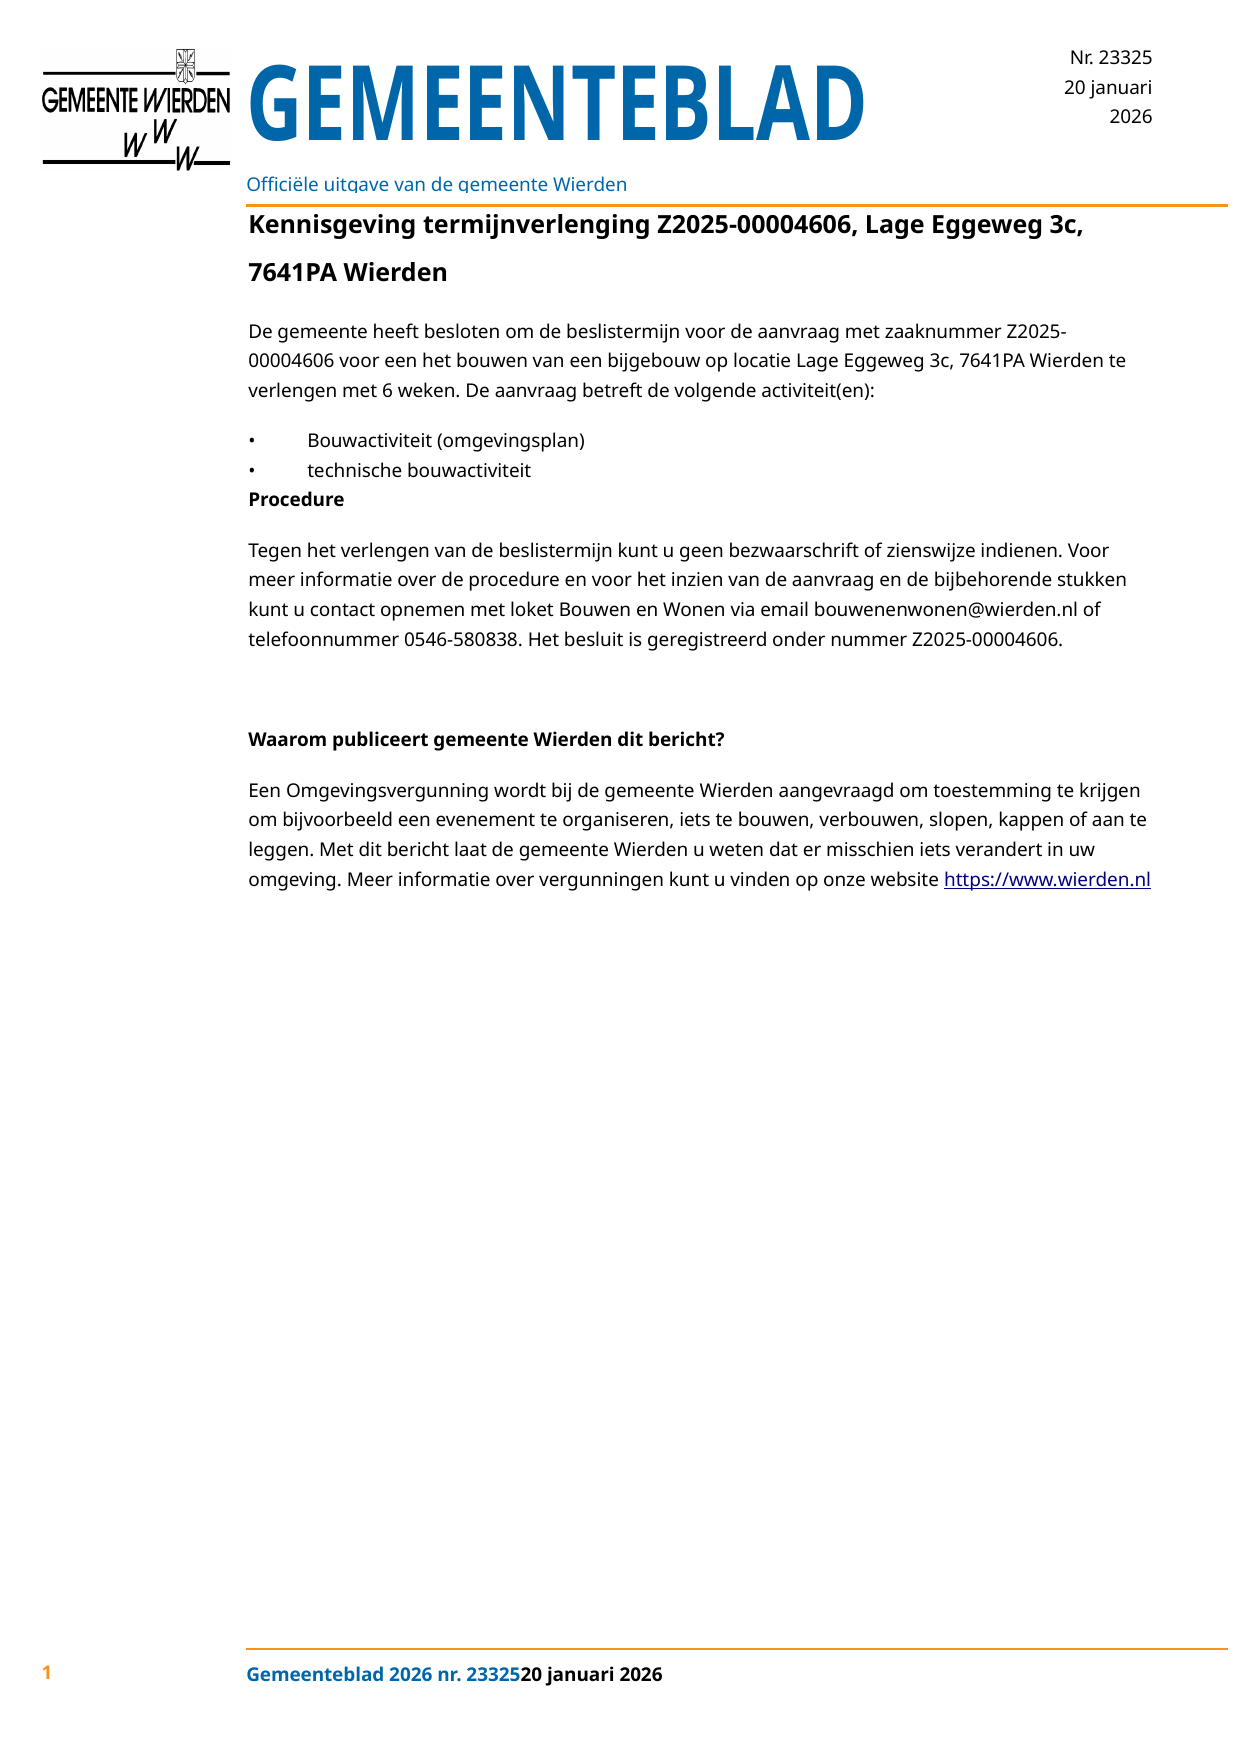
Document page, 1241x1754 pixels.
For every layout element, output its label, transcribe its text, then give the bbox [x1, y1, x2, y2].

text Procedure [248, 487, 1152, 512]
text Een Omgevingsvergunning wordt bij de gemeente Wierden aangevraagd om toestemming te krijgen om bijvoorbeeld een evenement te organiseren, iets te bouwen, verbouwen, slopen, kappen of aan te leggen. Met dit bericht laat de gemeente Wierden u weten dat er misschien iets verandert in uw omgeving. Meer informatie over vergunningen kunt u vinden op onze website https://www.wierden.nl [248, 777, 1152, 892]
list technische bouwactiviteit [248, 457, 1152, 483]
list Bouwactiviteit (omgevingsplan) [248, 427, 1152, 453]
text De gemeente heeft besloten om de beslistermijn voor de aanvraag met zaaknummer Z2025-00004606 voor een het bouwen van een bijgebouw op locatie Lage Eggeweg 3c, 7641PA Wierden te verlengen met 6 weken. De aanvraag betreft de volgende activiteit(en): [248, 318, 1152, 403]
text Waarom publiceert gemeente Wierden dit bericht? [248, 727, 1152, 752]
text Tegen het verlengen van de beslistermijn kunt u geen bezwaarschrift of zienswijze indienen. Voor meer informatie over de procedure en voor het inzien van de aanvraag en de bijbehorende stukken kunt u contact opnemen met loket Bouwen en Wonen via email bouwenenwonen@wierden.nl of telefoonnummer 0546-580838. Het besluit is geregistreerd onder nummer Z2025-00004606. [248, 537, 1152, 652]
text Kennisgeving termijnverlenging Z2025-00004606, Lage Eggeweg 3c, 7641PA Wierden [248, 207, 1152, 288]
picture [41, 47, 231, 172]
